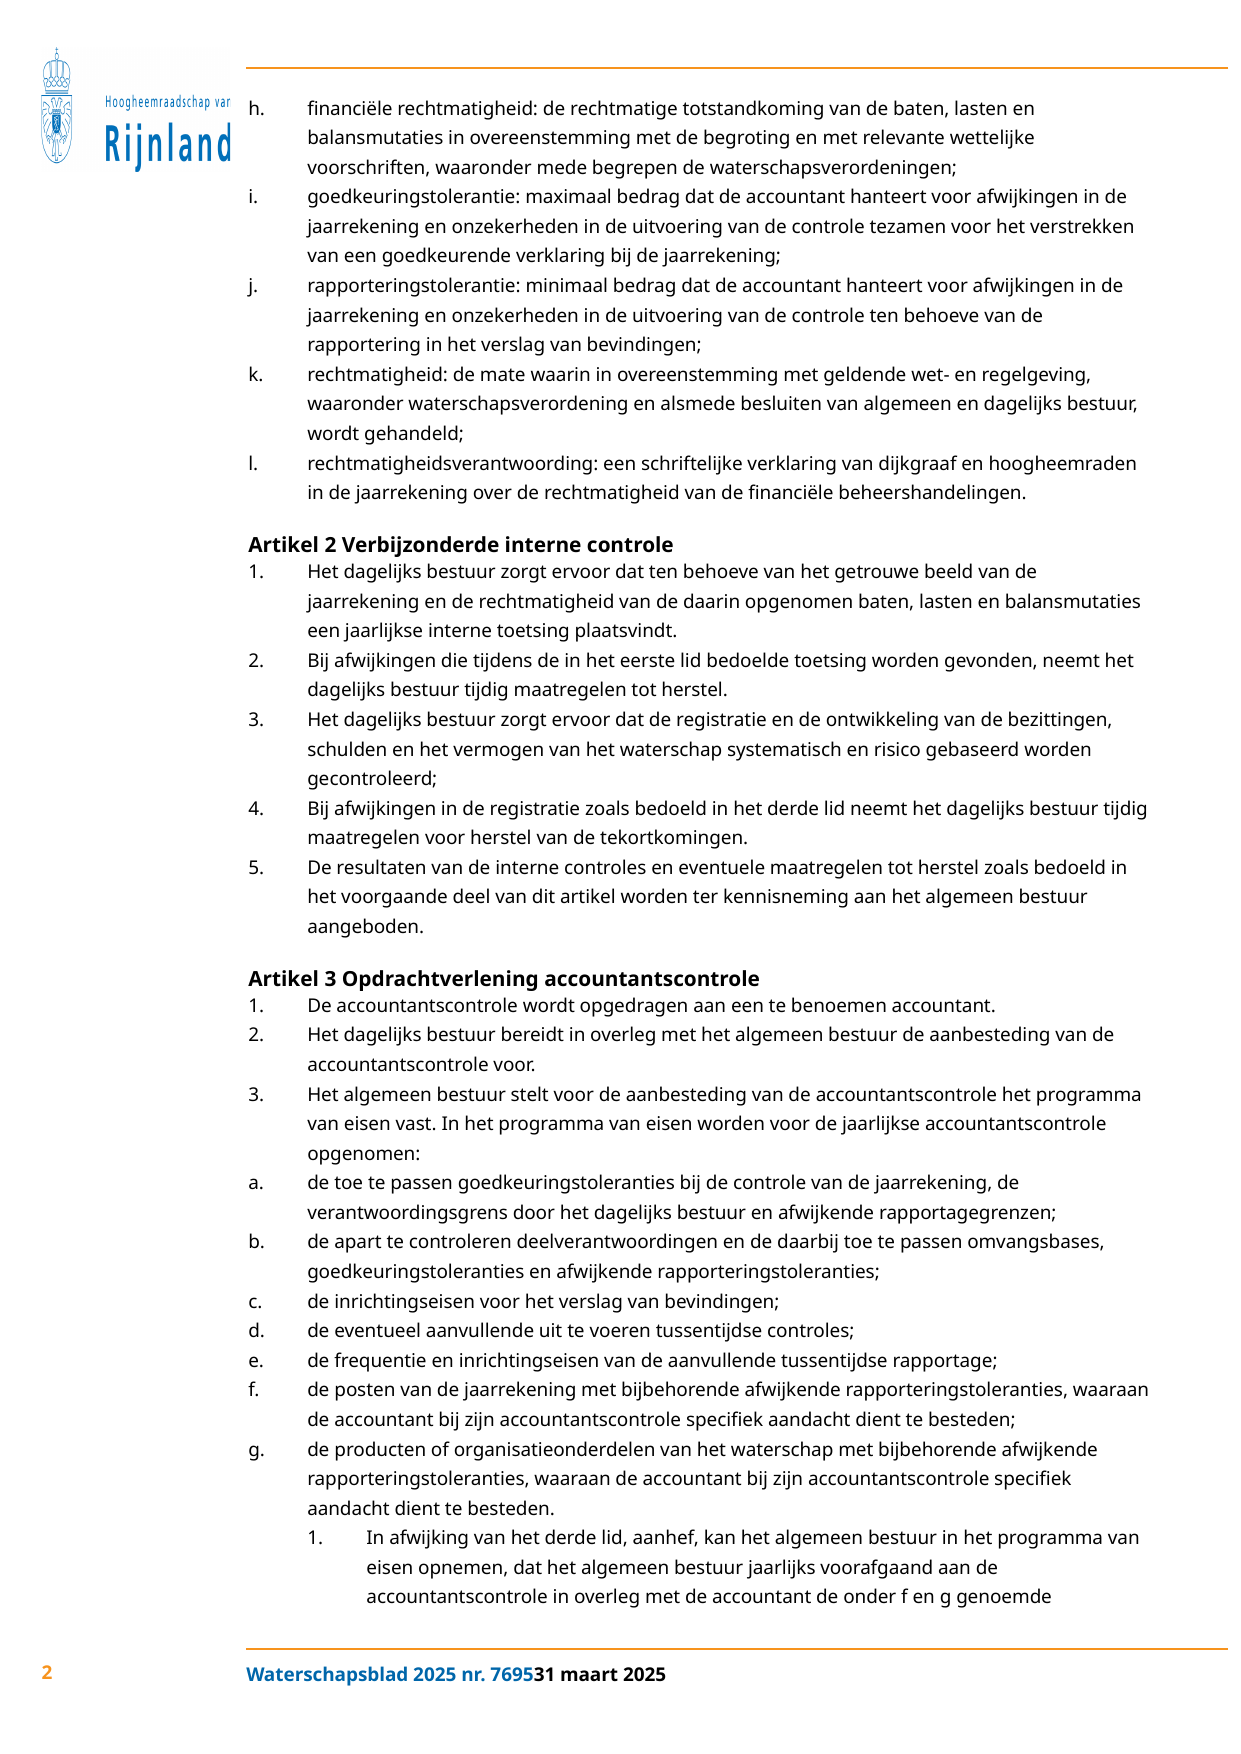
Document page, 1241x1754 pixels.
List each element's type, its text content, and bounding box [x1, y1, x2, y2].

list de eventueel aanvullende uit te voeren tussentijdse controles; [248, 1317, 1152, 1343]
list financiële rechtmatigheid: de rechtmatige totstandkoming van de baten, lasten en balansmutaties in overeenstemming met de begroting en met relevante wettelijke voorschriften, waaronder mede begrepen de waterschapsverordeningen; [248, 95, 1152, 180]
list Het dagelijks bestuur bereidt in overleg met het algemeen bestuur de aanbesteding van de accountantscontrole voor. [248, 1022, 1152, 1077]
list Bij afwijkingen die tijdens de in het eerste lid bedoelde toetsing worden gevonden, neemt het dagelijks bestuur tijdig maatregelen tot herstel. [248, 647, 1152, 702]
list Bij afwijkingen in de registratie zoals bedoeld in het derde lid neemt het dagelijks bestuur tijdig maatregelen voor herstel van de tekortkomingen. [248, 795, 1152, 850]
picture [41, 47, 231, 172]
list de producten of organisatieonderdelen van het waterschap met bijbehorende afwijkende rapporteringstoleranties, waaraan de accountant bij zijn accountantscontrole specifiek aandacht dient te besteden. [248, 1436, 1152, 1521]
text Artikel 3 Opdrachtverlening accountantscontrole [248, 964, 1152, 992]
list De resultaten van de interne controles en eventuele maatregelen tot herstel zoals bedoeld in het voorgaande deel van dit artikel worden ter kennisneming aan het algemeen bestuur aangeboden. [248, 854, 1152, 939]
list In afwijking van het derde lid, aanhef, kan het algemeen bestuur in het programma van eisen opnemen, dat het algemeen bestuur jaarlijks voorafgaand aan de accountantscontrole in overleg met de accountant de onder f en g genoemde [307, 1524, 1152, 1609]
list de frequentie en inrichtingseisen van de aanvullende tussentijdse rapportage; [248, 1347, 1152, 1373]
list Het algemeen bestuur stelt voor de aanbesteding van de accountantscontrole het programma van eisen vast. In het programma van eisen worden voor de jaarlijkse accountantscontrole opgenomen: [248, 1081, 1152, 1166]
list rapporteringstolerantie: minimaal bedrag dat de accountant hanteert voor afwijkingen in de jaarrekening en onzekerheden in de uitvoering van de controle ten behoeve van de rapportering in het verslag van bevindingen; [248, 272, 1152, 357]
list Het dagelijks bestuur zorgt ervoor dat ten behoeve van het getrouwe beeld van de jaarrekening en de rechtmatigheid van de daarin opgenomen baten, lasten en balansmutaties een jaarlijkse interne toetsing plaatsvindt. [248, 558, 1152, 643]
text Artikel 2 Verbijzonderde interne controle [248, 530, 1152, 558]
list Het dagelijks bestuur zorgt ervoor dat de registratie en de ontwikkeling van de bezittingen, schulden en het vermogen van het waterschap systematisch en risico gebaseerd worden gecontroleerd; [248, 706, 1152, 791]
list goedkeuringstolerantie: maximaal bedrag dat de accountant hanteert voor afwijkingen in de jaarrekening en onzekerheden in de uitvoering van de controle tezamen voor het verstrekken van een goedkeurende verklaring bij de jaarrekening; [248, 183, 1152, 268]
list rechtmatigheidsverantwoording: een schriftelijke verklaring van dijkgraaf en hoogheemraden in de jaarrekening over de rechtmatigheid van de financiële beheershandelingen. [248, 450, 1152, 505]
list de inrichtingseisen voor het verslag van bevindingen; [248, 1288, 1152, 1314]
list De accountantscontrole wordt opgedragen aan een te benoemen accountant. [248, 992, 1152, 1018]
list rechtmatigheid: de mate waarin in overeenstemming met geldende wet- en regelgeving, waaronder waterschapsverordening en alsmede besluiten van algemeen en dagelijks bestuur, wordt gehandeld; [248, 361, 1152, 446]
list de posten van de jaarrekening met bijbehorende afwijkende rapporteringstoleranties, waaraan de accountant bij zijn accountantscontrole specifiek aandacht dient te besteden; [248, 1377, 1152, 1432]
list de toe te passen goedkeuringstoleranties bij de controle van de jaarrekening, de verantwoordingsgrens door het dagelijks bestuur en afwijkende rapportagegrenzen; [248, 1169, 1152, 1225]
list de apart te controleren deelverantwoordingen en de daarbij toe te passen omvangsbases, goedkeuringstoleranties en afwijkende rapporteringstoleranties; [248, 1229, 1152, 1284]
